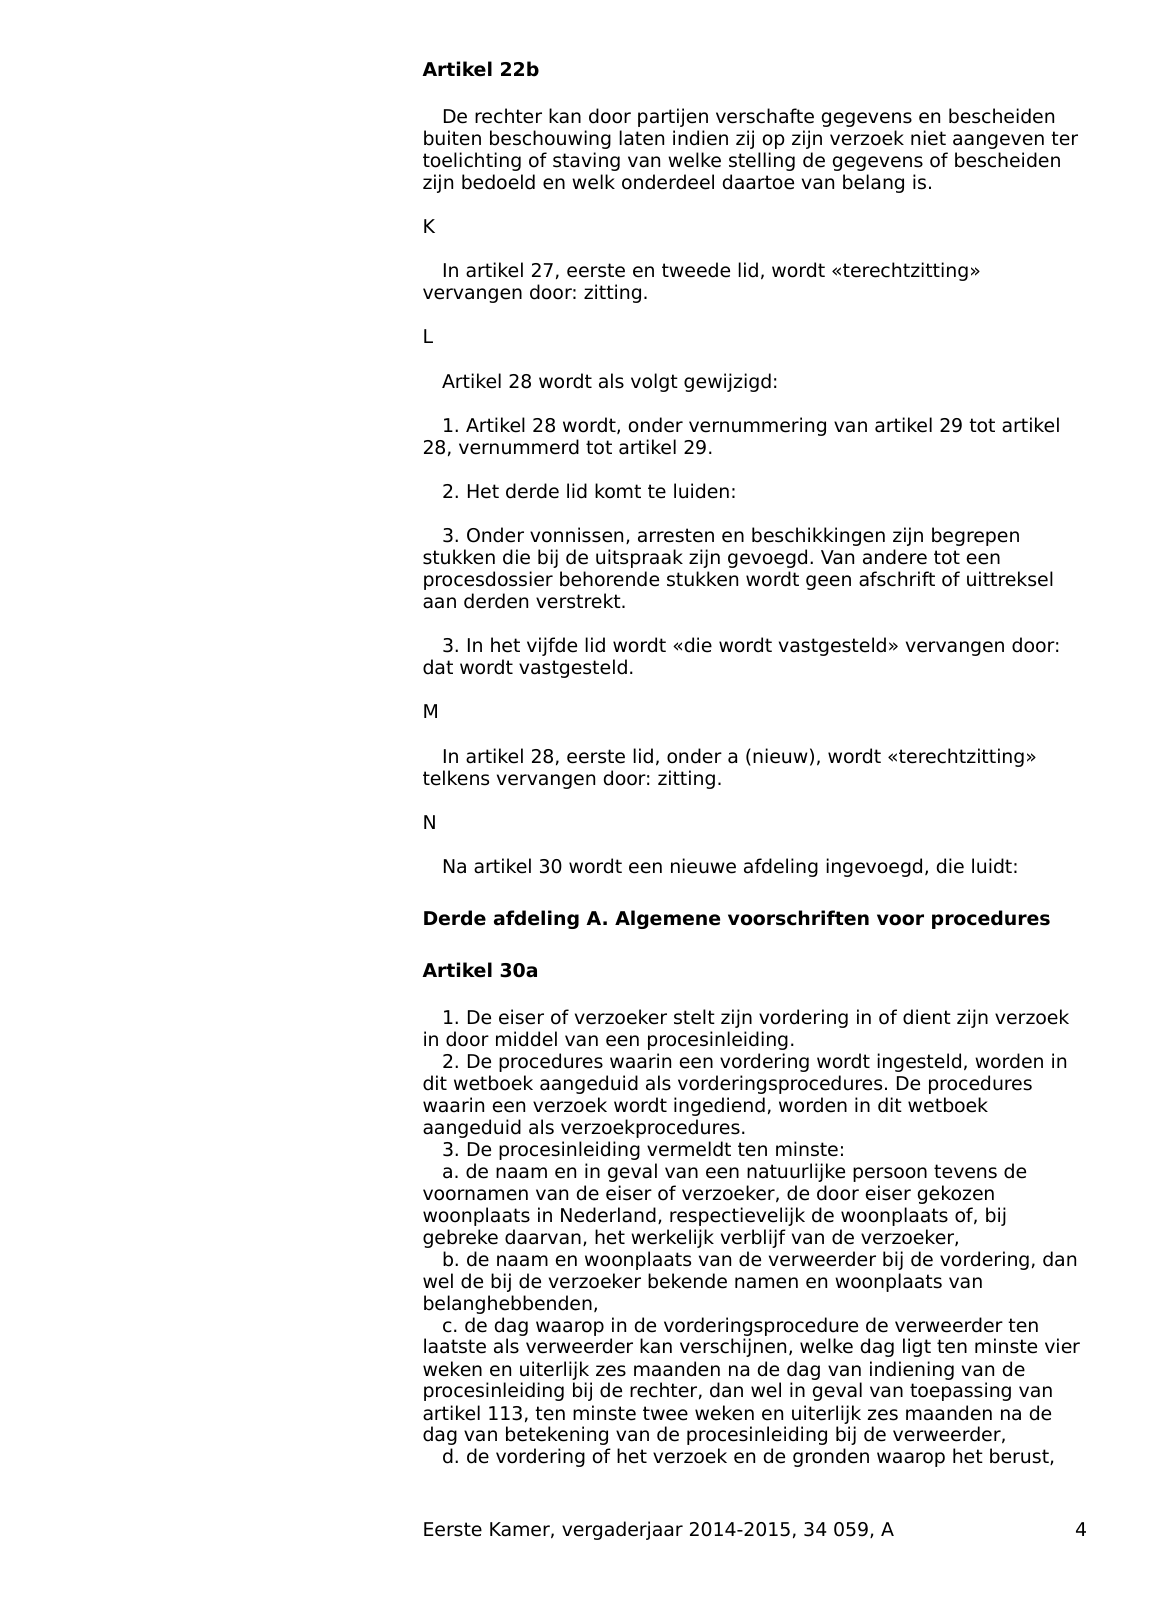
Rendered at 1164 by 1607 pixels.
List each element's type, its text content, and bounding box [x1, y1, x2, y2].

subtitle Artikel 22b [422, 59, 1087, 81]
text c. de dag waarop in de vorderingsprocedure de verweerder ten laatste als verweerder kan verschijnen, welke dag ligt ten minste vier weken en uiterlijk zes maanden na de dag van indiening van de procesinleiding bij de rechter, dan wel in geval van toepassing van artikel 113, ten minste twee weken en uiterlijk zes maanden na de dag van betekening van de procesinleiding bij de verweerder, [422, 1314, 1087, 1446]
text De rechter kan door partijen verschafte gegevens en bescheiden buiten beschouwing laten indien zij op zijn verzoek niet aangeven ter toelichting of staving van welke stelling de gegevens of bescheiden zijn bedoeld en welk onderdeel daartoe van belang is. [422, 106, 1087, 194]
text 1. Artikel 28 wordt, onder vernummering van artikel 29 tot artikel 28, vernummerd tot artikel 29. [422, 415, 1087, 459]
text K [422, 216, 1087, 238]
text 3. Onder vonnissen, arresten en beschikkingen zijn begrepen stukken die bij de uitspraak zijn gevoegd. Van andere tot een procesdossier behorende stukken wordt geen afschrift of uittreksel aan derden verstrekt. [422, 525, 1087, 613]
text 3. De procesinleiding vermeldt ten minste: [422, 1139, 1087, 1161]
text 1. De eiser of verzoeker stelt zijn vordering in of dient zijn verzoek in door middel van een procesinleiding. [422, 1007, 1087, 1051]
subtitle Artikel 30a [422, 960, 1087, 982]
text Na artikel 30 wordt een nieuwe afdeling ingevoegd, die luidt: [422, 856, 1087, 878]
text N [422, 812, 1087, 834]
text 2. De procedures waarin een vordering wordt ingesteld, worden in dit wetboek aangeduid als vorderingsprocedures. De procedures waarin een verzoek wordt ingediend, worden in dit wetboek aangeduid als verzoekprocedures. [422, 1051, 1087, 1139]
subtitle Derde afdeling A. Algemene voorschriften voor procedures [422, 908, 1087, 930]
text 2. Het derde lid komt te luiden: [422, 481, 1087, 503]
text 3. In het vijfde lid wordt «die wordt vastgesteld» vervangen door: dat wordt vastgesteld. [422, 635, 1087, 679]
text d. de vordering of het verzoek en de gronden waarop het berust, [422, 1446, 1087, 1468]
text b. de naam en woonplaats van de verweerder bij de vordering, dan wel de bij de verzoeker bekende namen en woonplaats van belanghebbenden, [422, 1248, 1087, 1314]
text a. de naam en in geval van een natuurlijke persoon tevens de voornamen van de eiser of verzoeker, de door eiser gekozen woonplaats in Nederland, respectievelijk de woonplaats of, bij gebreke daarvan, het werkelijk verblijf van de verzoeker, [422, 1161, 1087, 1248]
text M [422, 701, 1087, 723]
text In artikel 28, eerste lid, onder a (nieuw), wordt «terechtzitting» telkens vervangen door: zitting. [422, 746, 1087, 789]
text In artikel 27, eerste en tweede lid, wordt «terechtzitting» vervangen door: zitting. [422, 260, 1087, 304]
text L [422, 326, 1087, 348]
text Artikel 28 wordt als volgt gewijzigd: [422, 371, 1087, 393]
